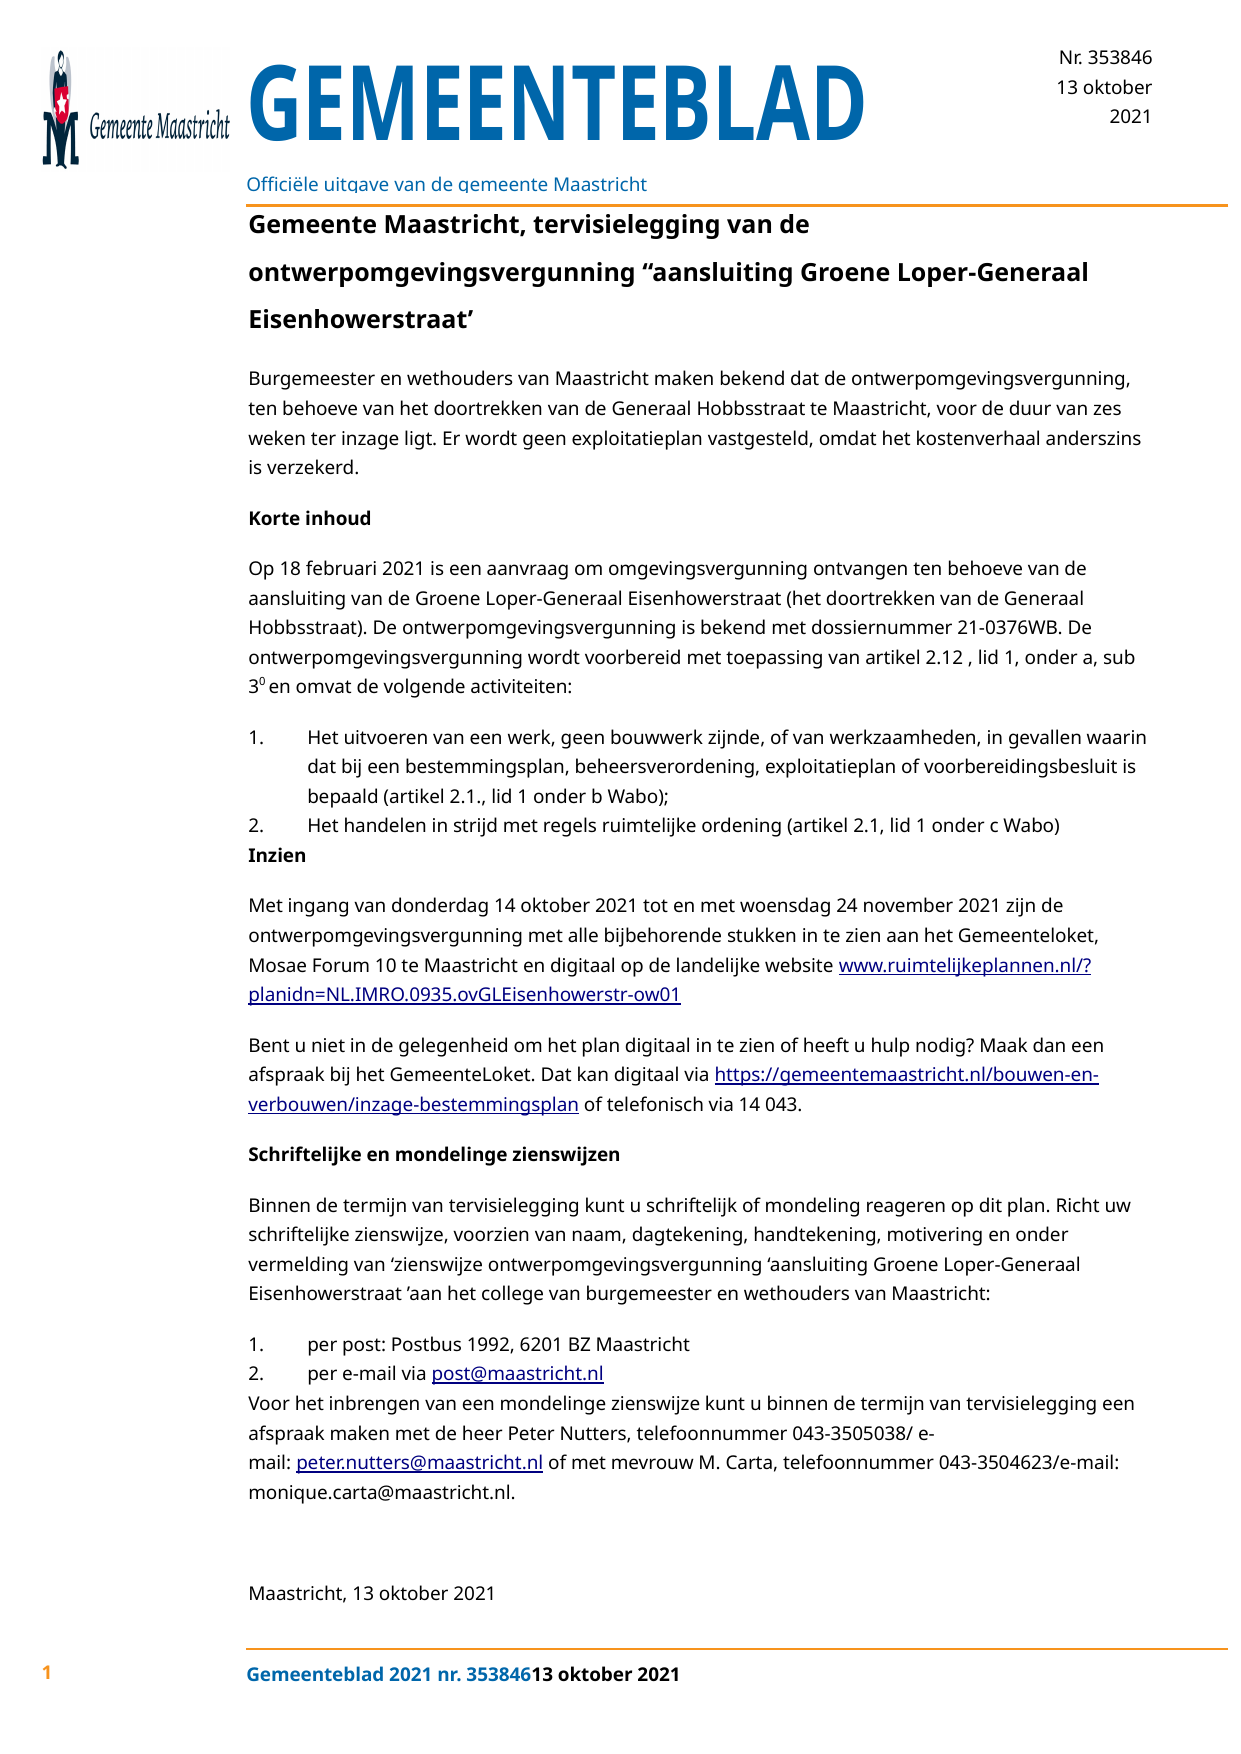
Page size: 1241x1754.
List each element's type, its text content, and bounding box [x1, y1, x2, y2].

list per post: Postbus 1992, 6201 BZ Maastricht [248, 1331, 1152, 1357]
text Inzien [248, 842, 1152, 868]
text Schriftelijke en mondelinge zienswijzen [248, 1141, 1152, 1167]
text Burgemeester en wethouders van Maastricht maken bekend dat de ontwerpomgevingsvergunning, ten behoeve van het doortrekken van de Generaal Hobbsstraat te Maastricht, voor de duur van zes weken ter inzage ligt. Er wordt geen exploitatieplan vastgesteld, omdat het kostenverhaal anderszins is verzekerd. [248, 366, 1152, 480]
text Gemeente Maastricht, tervisielegging van de ontwerpomgevingsvergunning “aansluiting Groene Loper-Generaal Eisenhowerstraat’ [248, 207, 1152, 336]
list Het uitvoeren van een werk, geen bouwwerk zijnde, of van werkzaamheden, in gevallen waarin dat bij een bestemmingsplan, beheersverordening, exploitatieplan of voorbereidingsbesluit is bepaald (artikel 2.1., lid 1 onder b Wabo); [248, 724, 1152, 809]
text Bent u niet in de gelegenheid om het plan digitaal in te zien of heeft u hulp nodig? Maak dan een afspraak bij het GemeenteLoket. Dat kan digitaal via https://gemeentemaastricht.nl/bouwen-en-verbouwen/inzage-bestemmingsplan of telefonisch via 14 043. [248, 1032, 1152, 1117]
text Korte inhoud [248, 505, 1152, 530]
text Binnen de termijn van tervisielegging kunt u schriftelijk of mondeling reageren op dit plan. Richt uw schriftelijke zienswijze, voorzien van naam, dagtekening, handtekening, motivering en onder vermelding van ‘zienswijze ontwerpomgevingsvergunning ‘aansluiting Groene Loper-Generaal Eisenhowerstraat ’aan het college van burgemeester en wethouders van Maastricht: [248, 1192, 1152, 1306]
picture [41, 47, 231, 172]
list per e-mail via post@maastricht.nl [248, 1361, 1152, 1386]
text Voor het inbrengen van een mondelinge zienswijze kunt u binnen de termijn van tervisielegging een afspraak maken met de heer Peter Nutters, telefoonnummer 043-3505038/ e-mail: peter.nutters@maastricht.nl of met mevrouw M. Carta, telefoonnummer 043-3504623/e-mail: monique.carta@maastricht.nl. [248, 1390, 1152, 1504]
text Met ingang van donderdag 14 oktober 2021 tot en met woensdag 24 november 2021 zijn de ontwerpomgevingsvergunning met alle bijbehorende stukken in te zien aan het Gemeenteloket, Mosae Forum 10 te Maastricht en digitaal op de landelijke website www.ruimtelijkeplannen.nl/?planidn=NL.IMRO.0935.ovGLEisenhowerstr-ow01 [248, 893, 1152, 1007]
text Maastricht, 13 oktober 2021 [248, 1580, 1152, 1605]
list Het handelen in strijd met regels ruimtelijke ordening (artikel 2.1, lid 1 onder c Wabo) [248, 813, 1152, 838]
text Op 18 februari 2021 is een aanvraag om omgevingsvergunning ontvangen ten behoeve van de aansluiting van de Groene Loper-Generaal Eisenhowerstraat (het doortrekken van de Generaal Hobbsstraat). De ontwerpomgevingsvergunning is bekend met dossiernummer 21-0376WB. De ontwerpomgevingsvergunning wordt voorbereid met toepassing van artikel 2.12 , lid 1, onder a, sub 30 en omvat de volgende activiteiten: [248, 555, 1152, 699]
